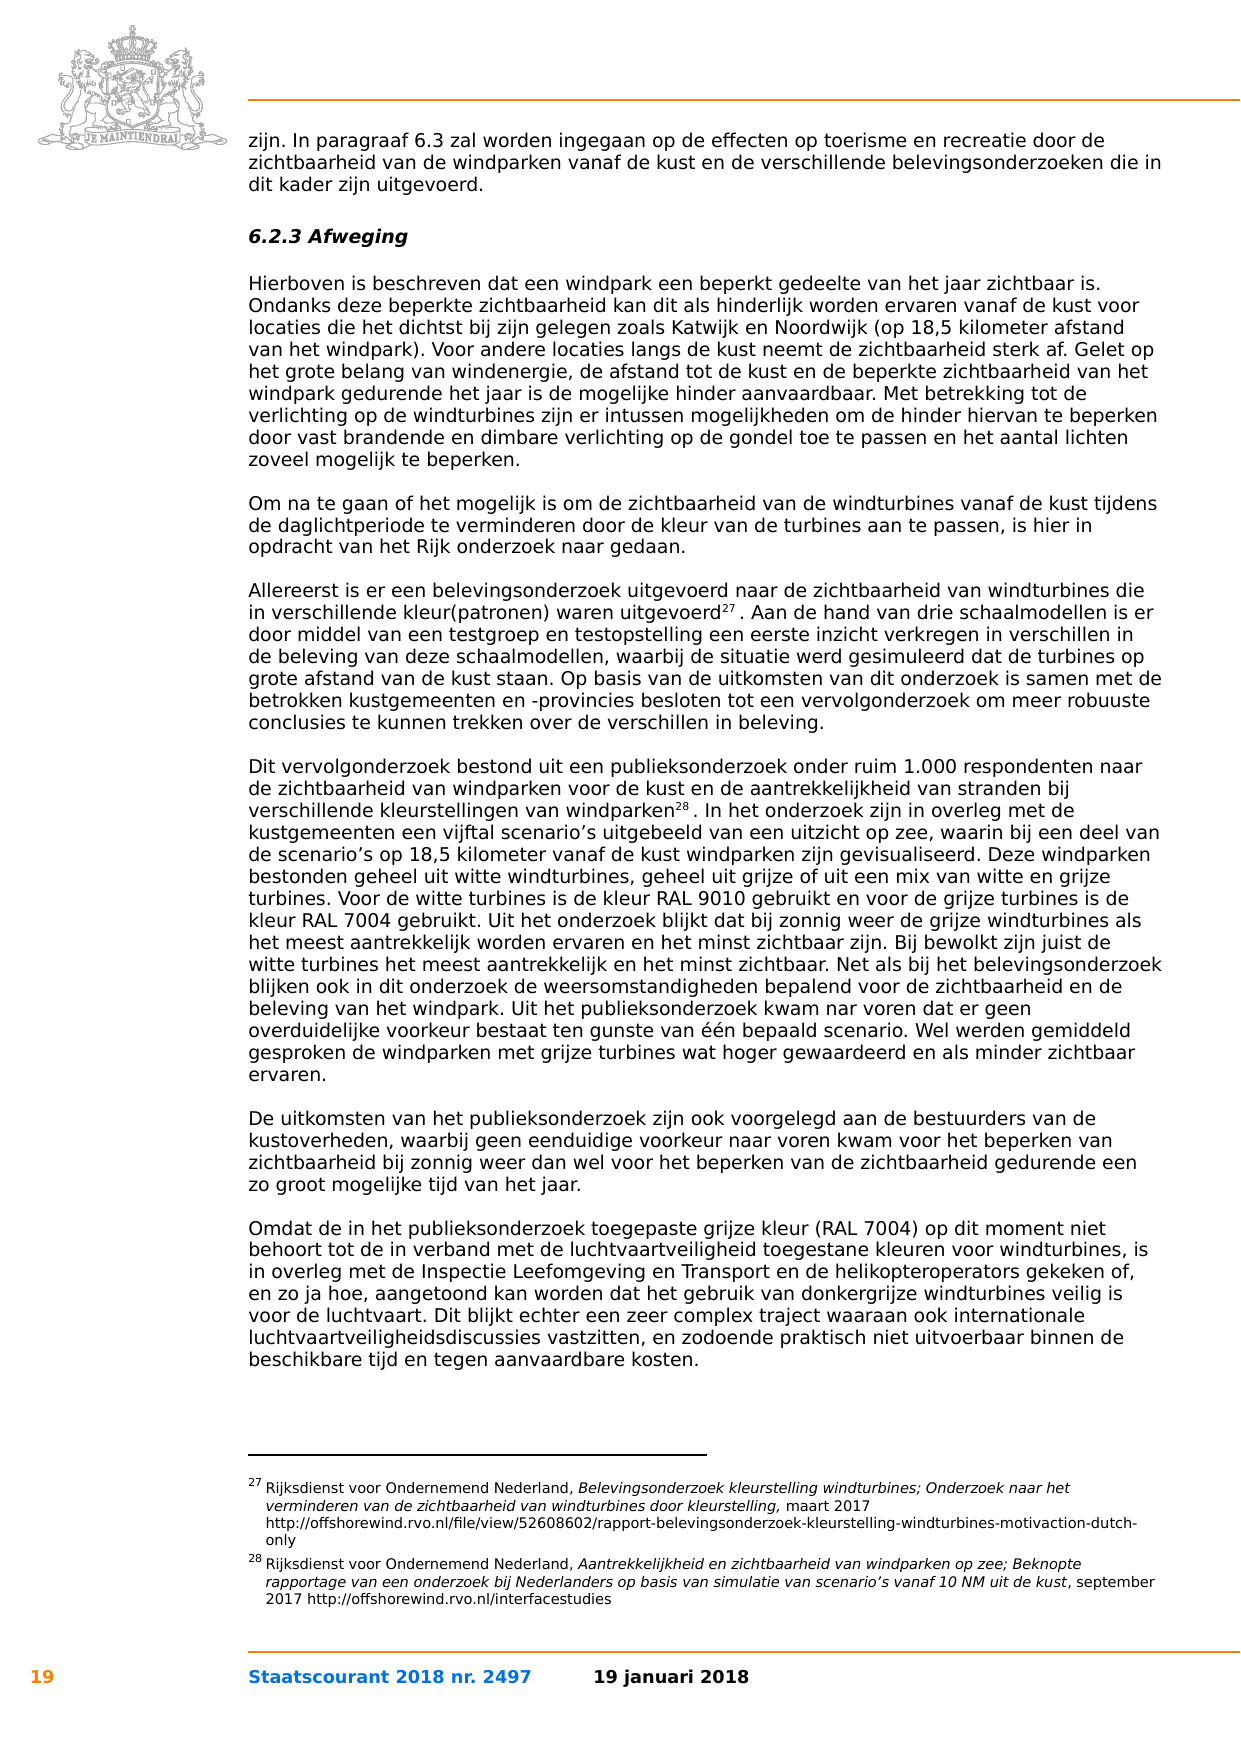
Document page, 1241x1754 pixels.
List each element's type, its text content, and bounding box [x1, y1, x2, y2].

text Dit vervolgonderzoek bestond uit een publieksonderzoek onder ruim 1.000 respondenten naar de zichtbaarheid van windparken voor de kust en de aantrekkelijkheid van stranden bij verschillende kleurstellingen van windparken. In het onderzoek zijn in overleg met de kustgemeenten een vijftal scenario’s uitgebeeld van een uitzicht op zee, waarin bij een deel van de scenario’s op 18,5 kilometer vanaf de kust windparken zijn gevisualiseerd. Deze windparken bestonden geheel uit witte windturbines, geheel uit grijze of uit een mix van witte en grijze turbines. Voor de witte turbines is de kleur RAL 9010 gebruikt en voor de grijze turbines is de kleur RAL 7004 gebruikt. Uit het onderzoek blijkt dat bij zonnig weer de grijze windturbines als het meest aantrekkelijk worden ervaren en het minst zichtbaar zijn. Bij bewolkt zijn juist de witte turbines het meest aantrekkelijk en het minst zichtbaar. Net als bij het belevingsonderzoek blijken ook in dit onderzoek de weersomstandigheden bepalend voor de zichtbaarheid en de beleving van het windpark. Uit het publieksonderzoek kwam nar voren dat er geen overduidelijke voorkeur bestaat ten gunste van één bepaald scenario. Wel werden gemiddeld gesproken de windparken met grijze turbines wat hoger gewaardeerd en als minder zichtbaar ervaren. [248, 756, 1163, 1086]
text zijn. In paragraaf 6.3 zal worden ingegaan op de effecten op toerisme en recreatie door de zichtbaarheid van de windparken vanaf de kust en de verschillende belevingsonderzoeken die in dit kader zijn uitgevoerd. [248, 130, 1163, 196]
text Hierboven is beschreven dat een windpark een beperkt gedeelte van het jaar zichtbaar is. Ondanks deze beperkte zichtbaarheid kan dit als hinderlijk worden ervaren vanaf de kust voor locaties die het dichtst bij zijn gelegen zoals Katwijk en Noordwijk (op 18,5 kilometer afstand van het windpark). Voor andere locaties langs de kust neemt de zichtbaarheid sterk af. Gelet op het grote belang van windenergie, de afstand tot de kust en de beperkte zichtbaarheid van het windpark gedurende het jaar is de mogelijke hinder aanvaardbaar. Met betrekking tot de verlichting op de windturbines zijn er intussen mogelijkheden om de hinder hiervan te beperken door vast brandende en dimbare verlichting op de gondel toe te passen en het aantal lichten zoveel mogelijk te beperken. [248, 273, 1163, 471]
subtitle 6.2.3 Afweging [248, 226, 1163, 248]
text Omdat de in het publieksonderzoek toegepaste grijze kleur (RAL 7004) op dit moment niet behoort tot de in verband met de luchtvaartveiligheid toegestane kleuren voor windturbines, is in overleg met de Inspectie Leefomgeving en Transport en de helikopteroperators gekeken of, en zo ja hoe, aangetoond kan worden dat het gebruik van donkergrijze windturbines veilig is voor de luchtvaart. Dit blijkt echter een zeer complex traject waaraan ook internationale luchtvaartveiligheidsdiscussies vastzitten, en zodoende praktisch niet uitvoerbaar binnen de beschikbare tijd en tegen aanvaardbare kosten. [248, 1217, 1163, 1371]
picture [38, 25, 227, 150]
text Om na te gaan of het mogelijk is om de zichtbaarheid van de windturbines vanaf de kust tijdens de daglichtperiode te verminderen door de kleur van de turbines aan te passen, is hier in opdracht van het Rijk onderzoek naar gedaan. [248, 492, 1163, 558]
text De uitkomsten van het publieksonderzoek zijn ook voorgelegd aan de bestuurders van de kustoverheden, waarbij geen eenduidige voorkeur naar voren kwam voor het beperken van zichtbaarheid bij zonnig weer dan wel voor het beperken van de zichtbaarheid gedurende een zo groot mogelijke tijd van het jaar. [248, 1108, 1163, 1196]
text Allereerst is er een belevingsonderzoek uitgevoerd naar de zichtbaarheid van windturbines die in verschillende kleur(patronen) waren uitgevoerd. Aan de hand van drie schaalmodellen is er door middel van een testgroep en testopstelling een eerste inzicht verkregen in verschillen in de beleving van deze schaalmodellen, waarbij de situatie werd gesimuleerd dat de turbines op grote afstand van de kust staan. Op basis van de uitkomsten van dit onderzoek is samen met de betrokken kustgemeenten en -provincies besloten tot een vervolgonderzoek om meer robuuste conclusies te kunnen trekken over de verschillen in beleving. [248, 580, 1163, 734]
text Rijksdienst voor Ondernemend Nederland, Aantrekkelijkheid en zichtbaarheid van windparken op zee; Beknopte rapportage van een onderzoek bij Nederlanders op basis van simulatie van scenario’s vanaf 10 NM uit de kust, september 2017 http://offshorewind.rvo.nl/interfacestudies [248, 1552, 1163, 1608]
text Rijksdienst voor Ondernemend Nederland, Belevingsonderzoek kleurstelling windturbines; Onderzoek naar het verminderen van de zichtbaarheid van windturbines door kleurstelling, maart 2017 http://offshorewind.rvo.nl/file/view/52608602/rapport-belevingsonderzoek-kleurstelling-windturbines-motivaction-dutch-only [248, 1476, 1163, 1549]
